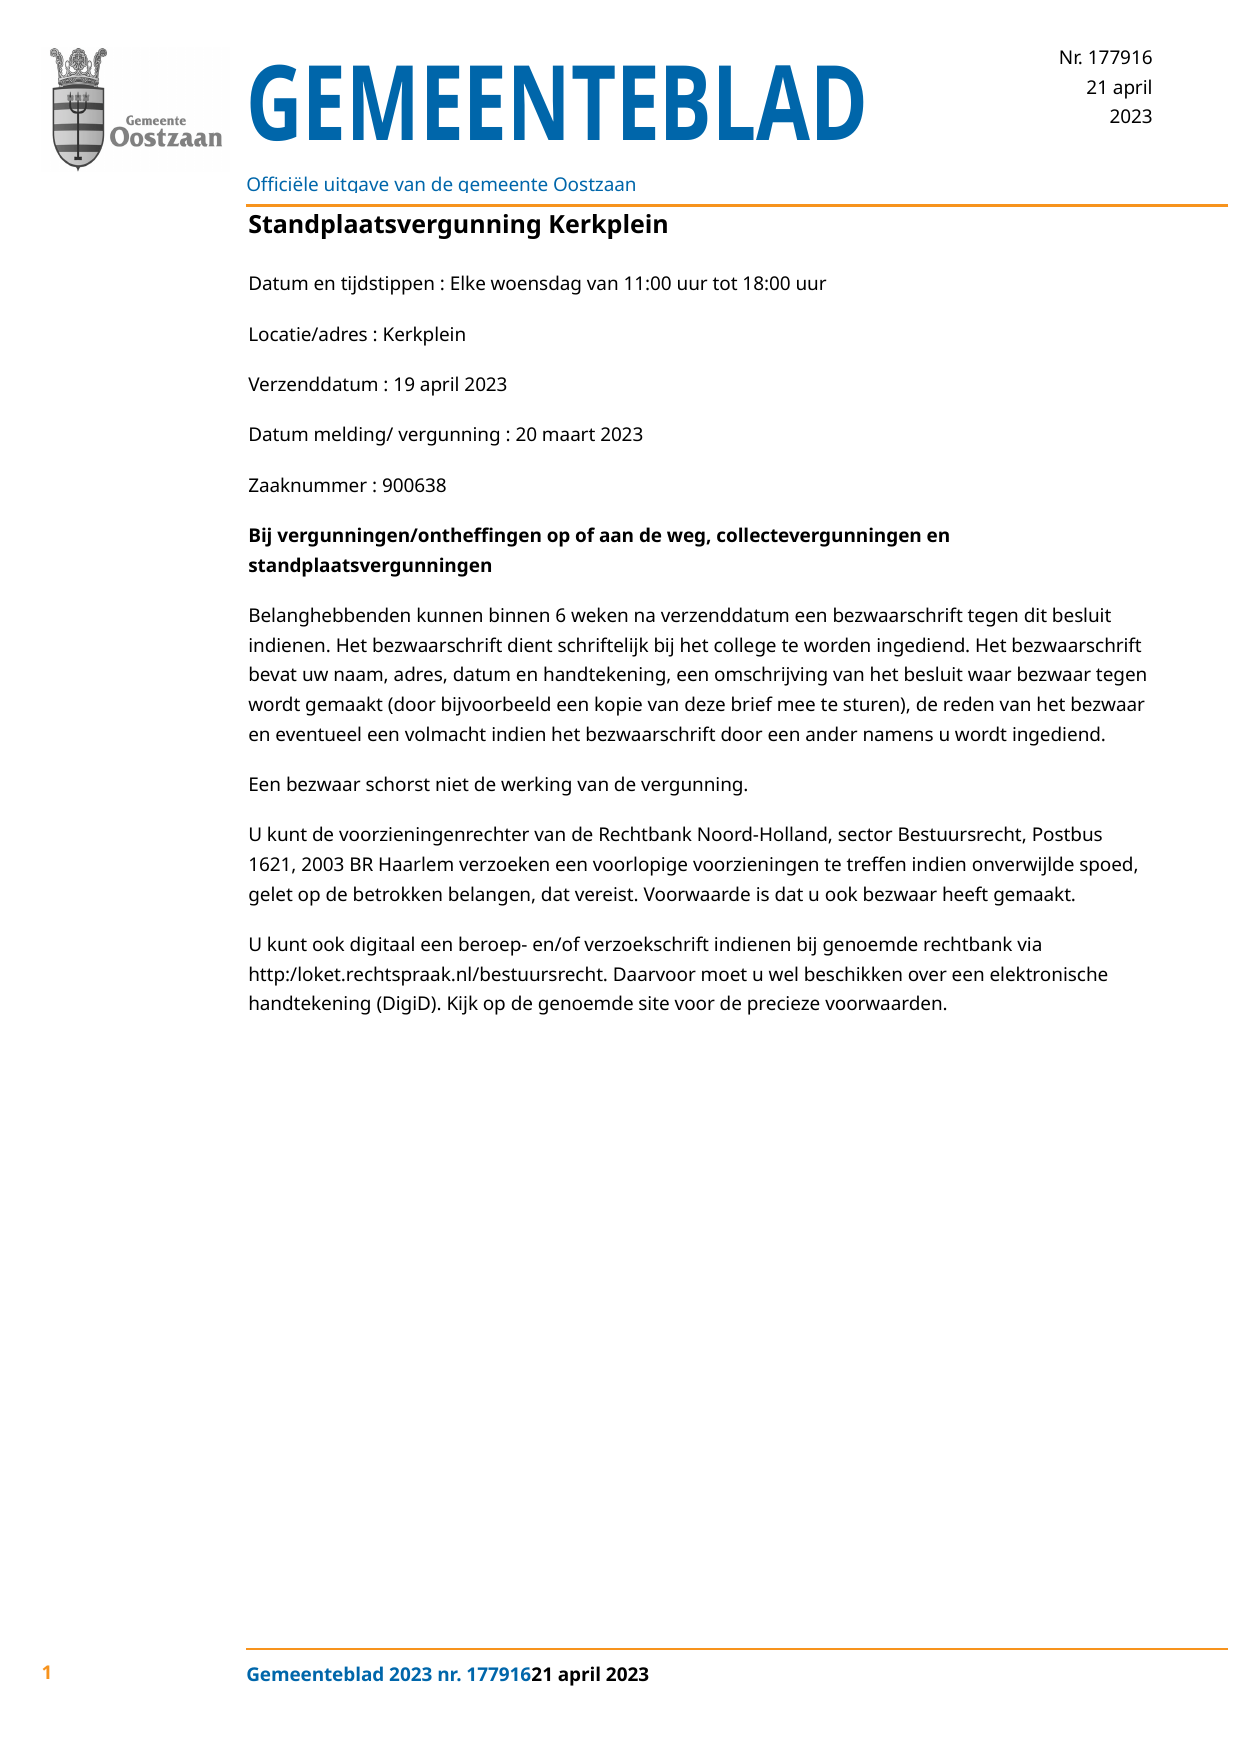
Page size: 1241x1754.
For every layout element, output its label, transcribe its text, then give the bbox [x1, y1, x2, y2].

text Datum melding/ vergunning : 20 maart 2023 [248, 422, 1152, 447]
text Datum en tijdstippen : Elke woensdag van 11:00 uur tot 18:00 uur [248, 270, 1152, 296]
text Standplaatsvergunning Kerkplein [248, 207, 1152, 241]
text U kunt de voorzieningenrechter van de Rechtbank Noord-Holland, sector Bestuursrecht, Postbus 1621, 2003 BR Haarlem verzoeken een voorlopige voorzieningen te treffen indien onverwijlde spoed, gelet op de betrokken belangen, dat vereist. Voorwaarde is dat u ook bezwaar heeft gemaakt. [248, 822, 1152, 906]
text Belanghebbenden kunnen binnen 6 weken na verzenddatum een bezwaarschrift tegen dit besluit indienen. Het bezwaarschrift dient schriftelijk bij het college te worden ingediend. Het bezwaarschrift bevat uw naam, adres, datum en handtekening, een omschrijving van het besluit waar bezwaar tegen wordt gemaakt (door bijvoorbeeld een kopie van deze brief mee te sturen), de reden van het bezwaar en eventueel een volmacht indien het bezwaarschrift door een ander namens u wordt ingediend. [248, 602, 1152, 746]
text Een bezwaar schorst niet de werking van de vergunning. [248, 771, 1152, 797]
text Locatie/adres : Kerkplein [248, 321, 1152, 346]
text U kunt ook digitaal een beroep- en/of verzoekschrift indienen bij genoemde rechtbank via http:/loket.rechtspraak.nl/bestuursrecht. Daarvoor moet u wel beschikken over een elektronische handtekening (DigiD). Kijk op de genoemde site voor de precieze voorwaarden. [248, 931, 1152, 1016]
picture [41, 47, 231, 172]
text Bij vergunningen/ontheffingen op of aan de weg, collectevergunningen en standplaatsvergunningen [248, 522, 1152, 578]
text Zaaknummer : 900638 [248, 472, 1152, 498]
text Verzenddatum : 19 april 2023 [248, 371, 1152, 397]
